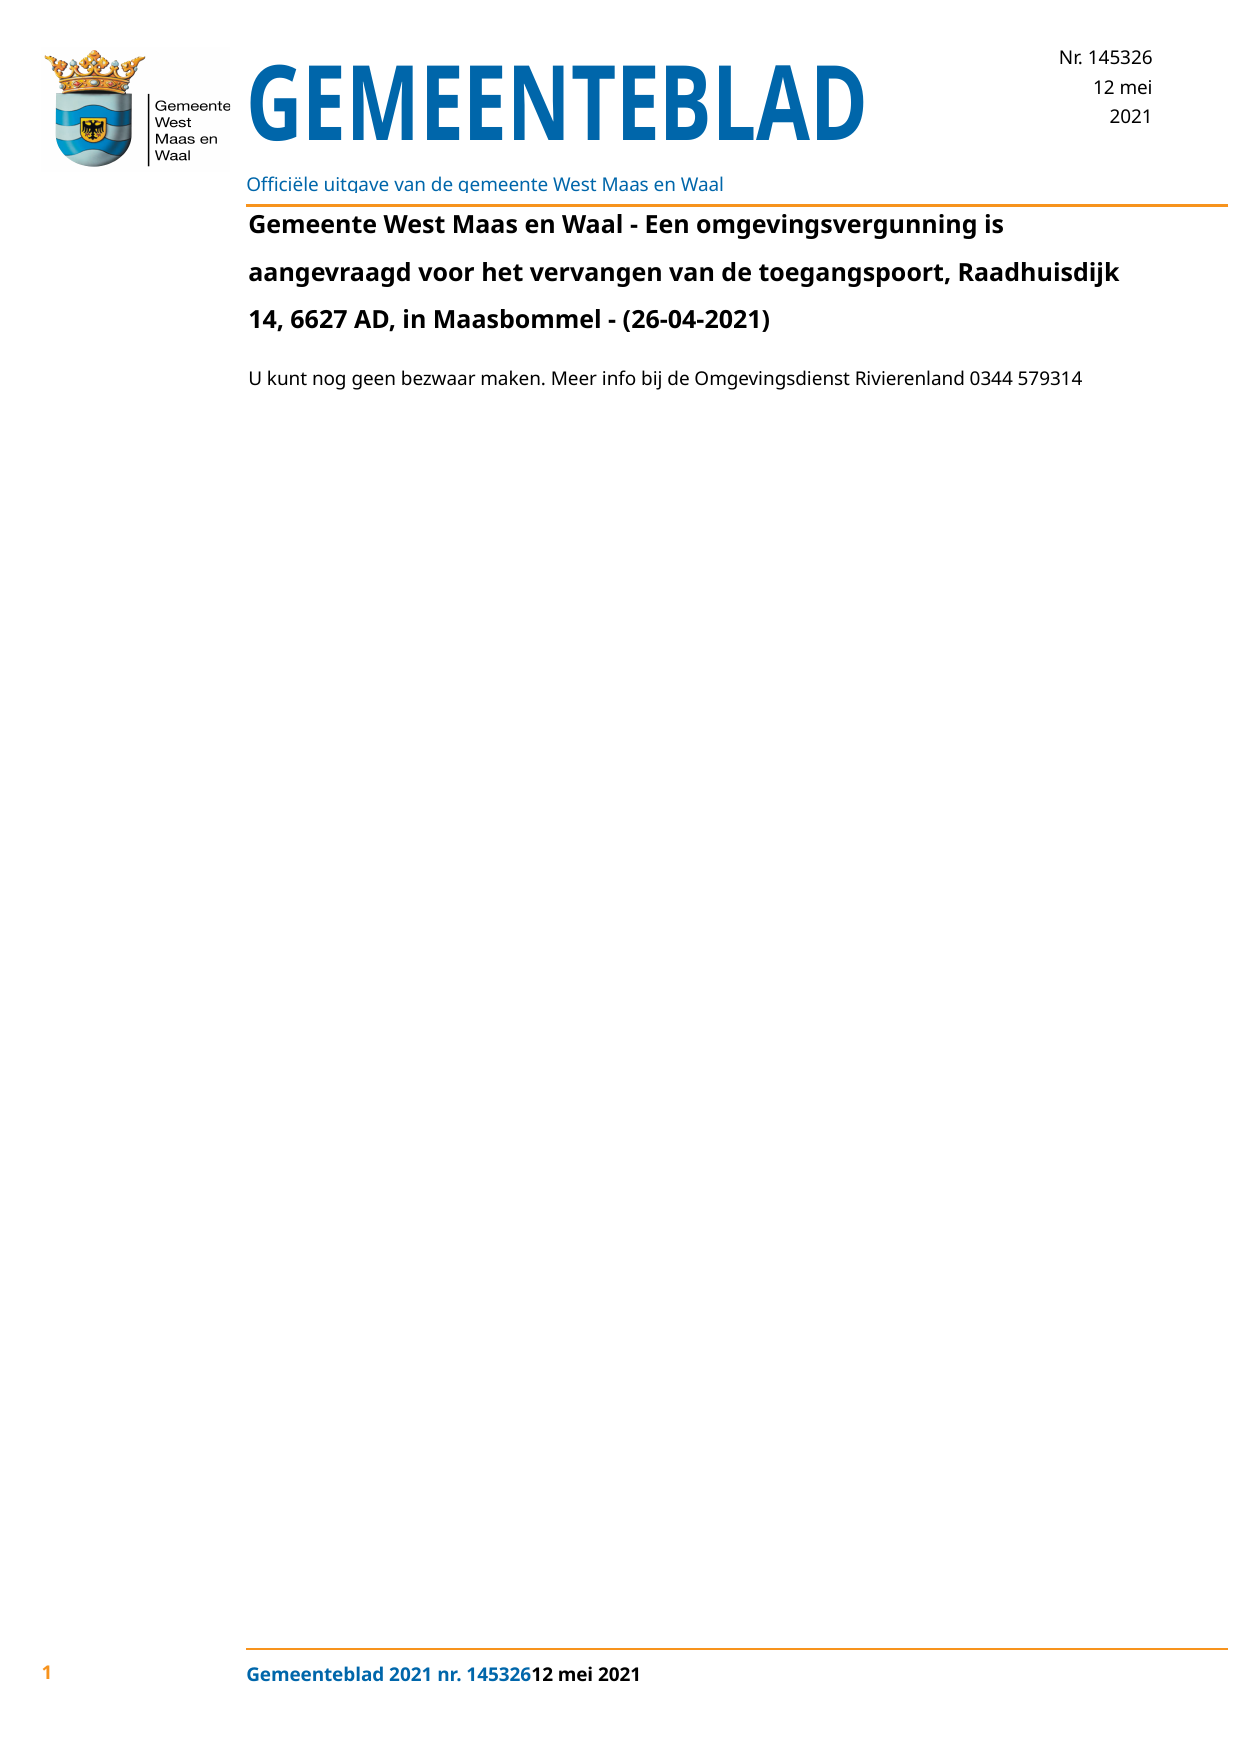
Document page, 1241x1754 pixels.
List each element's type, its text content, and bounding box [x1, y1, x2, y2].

picture [41, 47, 231, 172]
text Gemeente West Maas en Waal - Een omgevingsvergunning is aangevraagd voor het vervangen van de toegangspoort, Raadhuisdijk 14, 6627 AD, in Maasbommel - (26-04-2021) [248, 207, 1152, 336]
text U kunt nog geen bezwaar maken. Meer info bij de Omgevingsdienst Rivierenland 0344 579314 [248, 366, 1152, 391]
